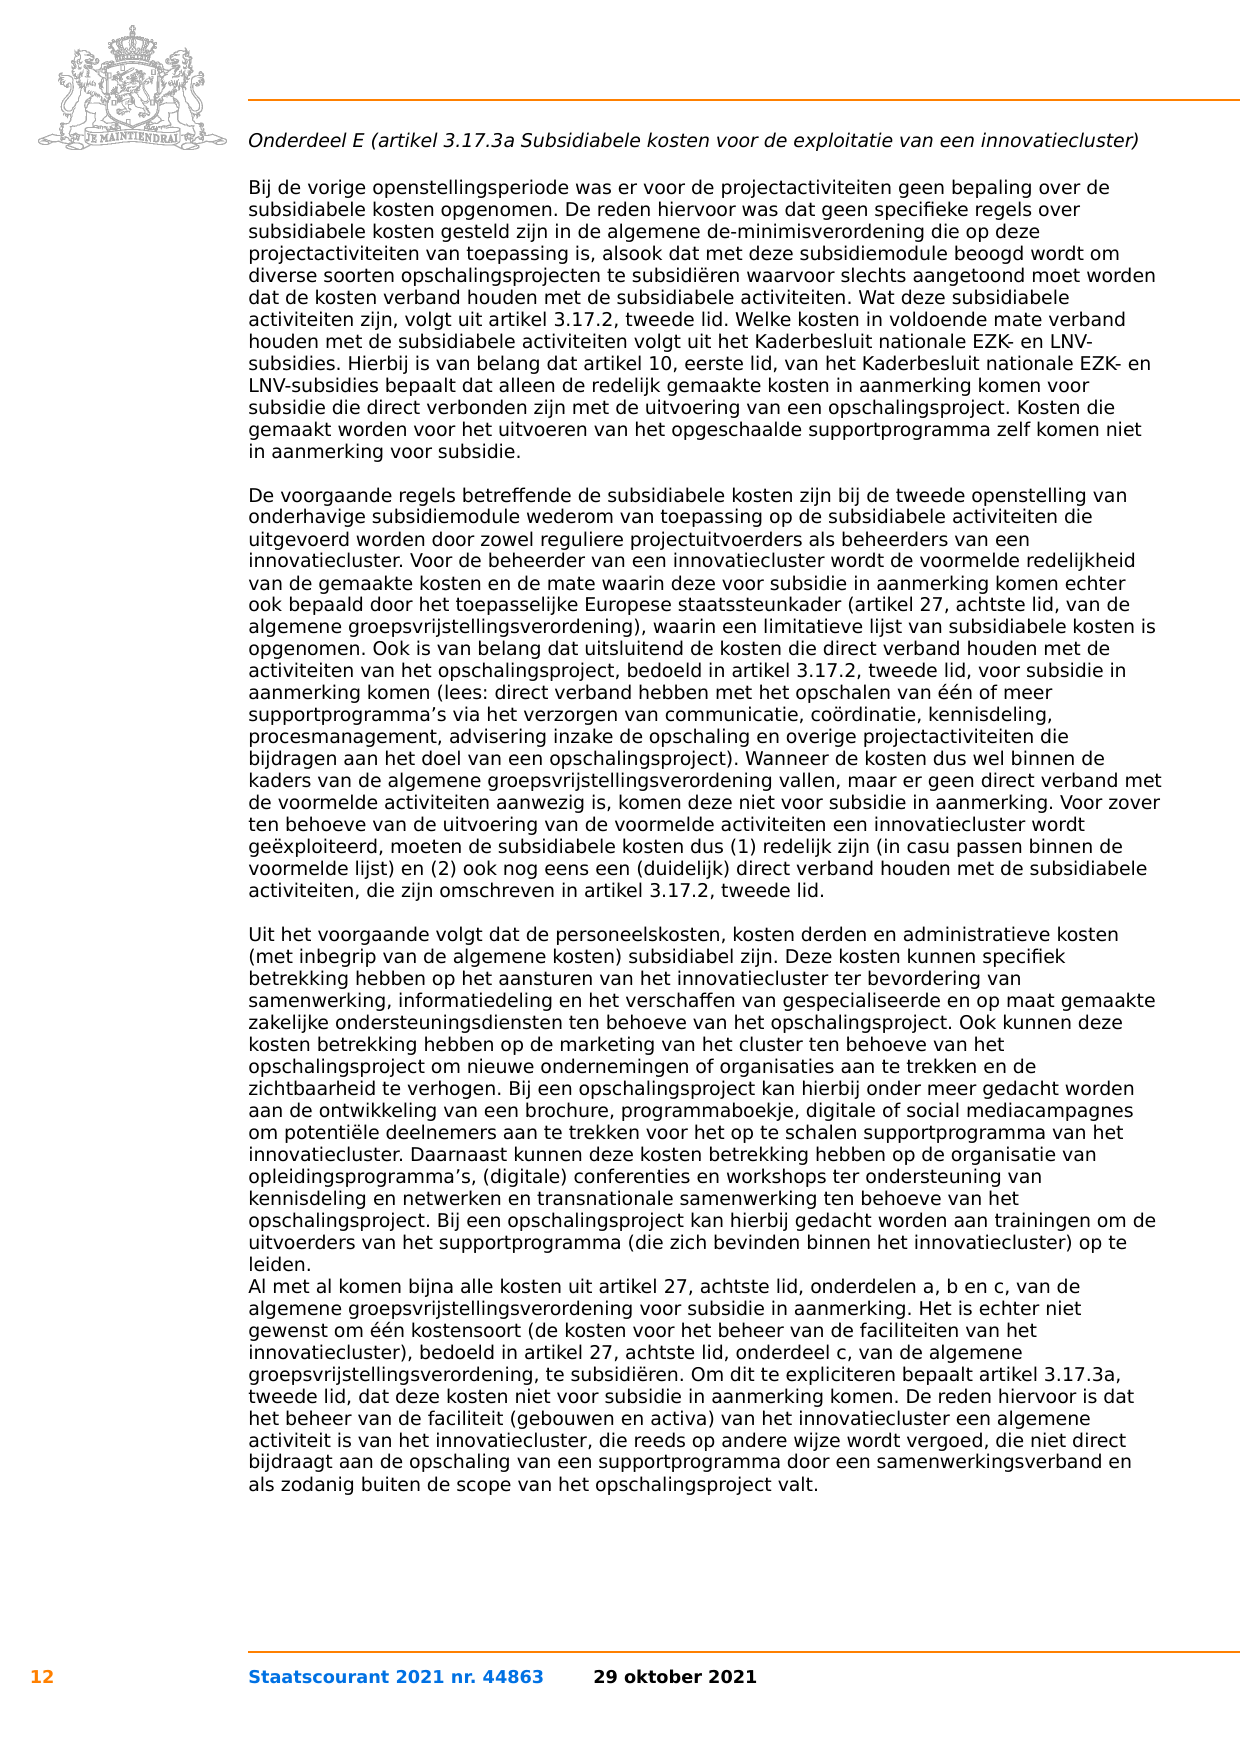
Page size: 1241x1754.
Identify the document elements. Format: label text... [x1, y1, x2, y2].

subtitle Onderdeel E (artikel 3.17.3a Subsidiabele kosten voor de exploitatie van een innovatiecluster) [248, 130, 1163, 152]
text Uit het voorgaande volgt dat de personeelskosten, kosten derden en administratieve kosten (met inbegrip van de algemene kosten) subsidiabel zijn. Deze kosten kunnen specifiek betrekking hebben op het aansturen van het innovatiecluster ter bevordering van samenwerking, informatiedeling en het verschaffen van gespecialiseerde en op maat gemaakte zakelijke ondersteuningsdiensten ten behoeve van het opschalingsproject. Ook kunnen deze kosten betrekking hebben op de marketing van het cluster ten behoeve van het opschalingsproject om nieuwe ondernemingen of organisaties aan te trekken en de zichtbaarheid te verhogen. Bij een opschalingsproject kan hierbij onder meer gedacht worden aan de ontwikkeling van een brochure, programmaboekje, digitale of social mediacampagnes om potentiële deelnemers aan te trekken voor het op te schalen supportprogramma van het innovatiecluster. Daarnaast kunnen deze kosten betrekking hebben op de organisatie van opleidingsprogramma’s, (digitale) conferenties en workshops ter ondersteuning van kennisdeling en netwerken en transnationale samenwerking ten behoeve van het opschalingsproject. Bij een opschalingsproject kan hierbij gedacht worden aan trainingen om de uitvoerders van het supportprogramma (die zich bevinden binnen het innovatiecluster) op te leiden. [248, 924, 1163, 1276]
text De voorgaande regels betreffende de subsidiabele kosten zijn bij de tweede openstelling van onderhavige subsidiemodule wederom van toepassing op de subsidiabele activiteiten die uitgevoerd worden door zowel reguliere projectuitvoerders als beheerders van een innovatiecluster. Voor de beheerder van een innovatiecluster wordt de voormelde redelijkheid van de gemaakte kosten en de mate waarin deze voor subsidie in aanmerking komen echter ook bepaald door het toepasselijke Europese staatssteunkader (artikel 27, achtste lid, van de algemene groepsvrijstellingsverordening), waarin een limitatieve lijst van subsidiabele kosten is opgenomen. Ook is van belang dat uitsluitend de kosten die direct verband houden met de activiteiten van het opschalingsproject, bedoeld in artikel 3.17.2, tweede lid, voor subsidie in aanmerking komen (lees: direct verband hebben met het opschalen van één of meer supportprogramma’s via het verzorgen van communicatie, coördinatie, kennisdeling, procesmanagement, advisering inzake de opschaling en overige projectactiviteiten die bijdragen aan het doel van een opschalingsproject). Wanneer de kosten dus wel binnen de kaders van de algemene groepsvrijstellingsverordening vallen, maar er geen direct verband met de voormelde activiteiten aanwezig is, komen deze niet voor subsidie in aanmerking. Voor zover ten behoeve van de uitvoering van de voormelde activiteiten een innovatiecluster wordt geëxploiteerd, moeten de subsidiabele kosten dus (1) redelijk zijn (in casu passen binnen de voormelde lijst) en (2) ook nog eens een (duidelijk) direct verband houden met de subsidiabele activiteiten, die zijn omschreven in artikel 3.17.2, tweede lid. [248, 484, 1163, 902]
text Al met al komen bijna alle kosten uit artikel 27, achtste lid, onderdelen a, b en c, van de algemene groepsvrijstellingsverordening voor subsidie in aanmerking. Het is echter niet gewenst om één kostensoort (de kosten voor het beheer van de faciliteiten van het innovatiecluster), bedoeld in artikel 27, achtste lid, onderdeel c, van de algemene groepsvrijstellingsverordening, te subsidiëren. Om dit te expliciteren bepaalt artikel 3.17.3a, tweede lid, dat deze kosten niet voor subsidie in aanmerking komen. De reden hiervoor is dat het beheer van de faciliteit (gebouwen en activa) van het innovatiecluster een algemene activiteit is van het innovatiecluster, die reeds op andere wijze wordt vergoed, die niet direct bijdraagt aan de opschaling van een supportprogramma door een samenwerkingsverband en als zodanig buiten de scope van het opschalingsproject valt. [248, 1276, 1163, 1495]
text Bij de vorige openstellingsperiode was er voor de projectactiviteiten geen bepaling over de subsidiabele kosten opgenomen. De reden hiervoor was dat geen specifieke regels over subsidiabele kosten gesteld zijn in de algemene de-minimisverordening die op deze projectactiviteiten van toepassing is, alsook dat met deze subsidiemodule beoogd wordt om diverse soorten opschalingsprojecten te subsidiëren waarvoor slechts aangetoond moet worden dat de kosten verband houden met de subsidiabele activiteiten. Wat deze subsidiabele activiteiten zijn, volgt uit artikel 3.17.2, tweede lid. Welke kosten in voldoende mate verband houden met de subsidiabele activiteiten volgt uit het Kaderbesluit nationale EZK- en LNV-subsidies. Hierbij is van belang dat artikel 10, eerste lid, van het Kaderbesluit nationale EZK- en LNV-subsidies bepaalt dat alleen de redelijk gemaakte kosten in aanmerking komen voor subsidie die direct verbonden zijn met de uitvoering van een opschalingsproject. Kosten die gemaakt worden voor het uitvoeren van het opgeschaalde supportprogramma zelf komen niet in aanmerking voor subsidie. [248, 177, 1163, 463]
picture [38, 25, 227, 150]
